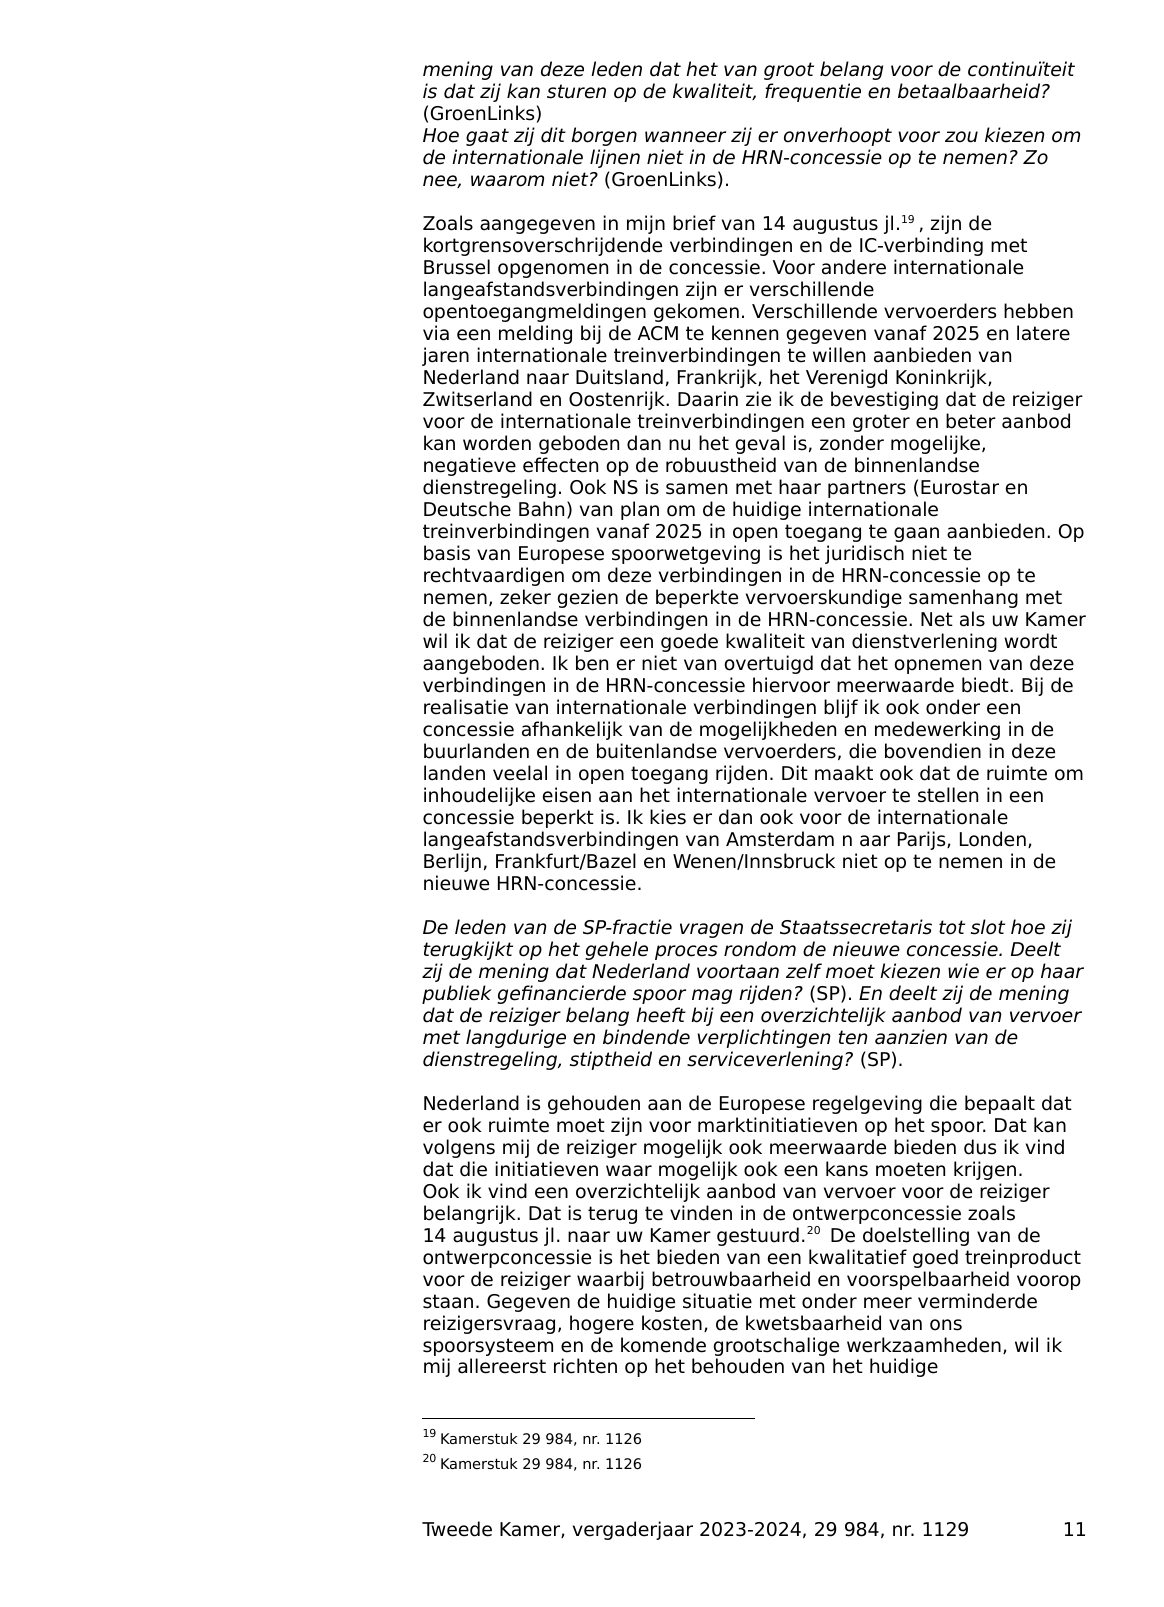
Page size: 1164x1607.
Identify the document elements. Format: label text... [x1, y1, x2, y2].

text mening van deze leden dat het van groot belang voor de continuïteit is dat zij kan sturen op de kwaliteit, frequentie en betaalbaarheid? (GroenLinks) [422, 59, 1087, 125]
text Ook ik vind een overzichtelijk aanbod van vervoer voor de reiziger belangrijk. Dat is terug te vinden in de ontwerpconcessie zoals 14 augustus jl. naar uw Kamer gestuurd. De doelstelling van de ontwerpconcessie is het bieden van een kwalitatief goed treinproduct voor de reiziger waarbij betrouwbaarheid en voorspelbaarheid voorop staan. Gegeven de huidige situatie met onder meer verminderde reizigersvraag, hogere kosten, de kwetsbaarheid van ons spoorsysteem en de komende grootschalige werkzaamheden, wil ik mij allereerst richten op het behouden van het huidige [422, 1181, 1087, 1378]
text Kamerstuk 29 984, nr. 1126 [422, 1427, 1087, 1449]
text Zoals aangegeven in mijn brief van 14 augustus jl., zijn de kortgrensoverschrijdende verbindingen en de IC-verbinding met Brussel opgenomen in de concessie. Voor andere internationale langeafstandsverbindingen zijn er verschillende opentoegangmeldingen gekomen. Verschillende vervoerders hebben via een melding bij de ACM te kennen gegeven vanaf 2025 en latere jaren internationale treinverbindingen te willen aanbieden van Nederland naar Duitsland, Frankrijk, het Verenigd Koninkrijk, Zwitserland en Oostenrijk. Daarin zie ik de bevestiging dat de reiziger voor de internationale treinverbindingen een groter en beter aanbod kan worden geboden dan nu het geval is, zonder mogelijke, negatieve effecten op de robuustheid van de binnenlandse dienstregeling. Ook NS is samen met haar partners (Eurostar en Deutsche Bahn) van plan om de huidige internationale treinverbindingen vanaf 2025 in open toegang te gaan aanbieden. Op basis van Europese spoorwetgeving is het juridisch niet te rechtvaardigen om deze verbindingen in de HRN-concessie op te nemen, zeker gezien de beperkte vervoerskundige samenhang met de binnenlandse verbindingen in de HRN-concessie. Net als uw Kamer wil ik dat de reiziger een goede kwaliteit van dienstverlening wordt aangeboden. Ik ben er niet van overtuigd dat het opnemen van deze verbindingen in de HRN-concessie hiervoor meerwaarde biedt. Bij de realisatie van internationale verbindingen blijf ik ook onder een concessie afhankelijk van de mogelijkheden en medewerking in de buurlanden en de buitenlandse vervoerders, die bovendien in deze landen veelal in open toegang rijden. Dit maakt ook dat de ruimte om inhoudelijke eisen aan het internationale vervoer te stellen in een concessie beperkt is. Ik kies er dan ook voor de internationale langeafstandsverbindingen van Amsterdam n aar Parijs, Londen, Berlijn, Frankfurt/Bazel en Wenen/Innsbruck niet op te nemen in de nieuwe HRN-concessie. [422, 213, 1087, 894]
text Hoe gaat zij dit borgen wanneer zij er onverhoopt voor zou kiezen om de internationale lijnen niet in de HRN-concessie op te nemen? Zo nee, waarom niet? (GroenLinks). [422, 125, 1087, 191]
text Kamerstuk 29 984, nr. 1126 [422, 1452, 1087, 1474]
text Nederland is gehouden aan de Europese regelgeving die bepaalt dat er ook ruimte moet zijn voor marktinitiatieven op het spoor. Dat kan volgens mij de reiziger mogelijk ook meerwaarde bieden dus ik vind dat die initiatieven waar mogelijk ook een kans moeten krijgen. [422, 1093, 1087, 1181]
text De leden van de SP-fractie vragen de Staatssecretaris tot slot hoe zij terugkijkt op het gehele proces rondom de nieuwe concessie. Deelt zij de mening dat Nederland voortaan zelf moet kiezen wie er op haar publiek gefinancierde spoor mag rijden? (SP). En deelt zij de mening dat de reiziger belang heeft bij een overzichtelijk aanbod van vervoer met langdurige en bindende verplichtingen ten aanzien van de dienstregeling, stiptheid en serviceverlening? (SP). [422, 917, 1087, 1071]
